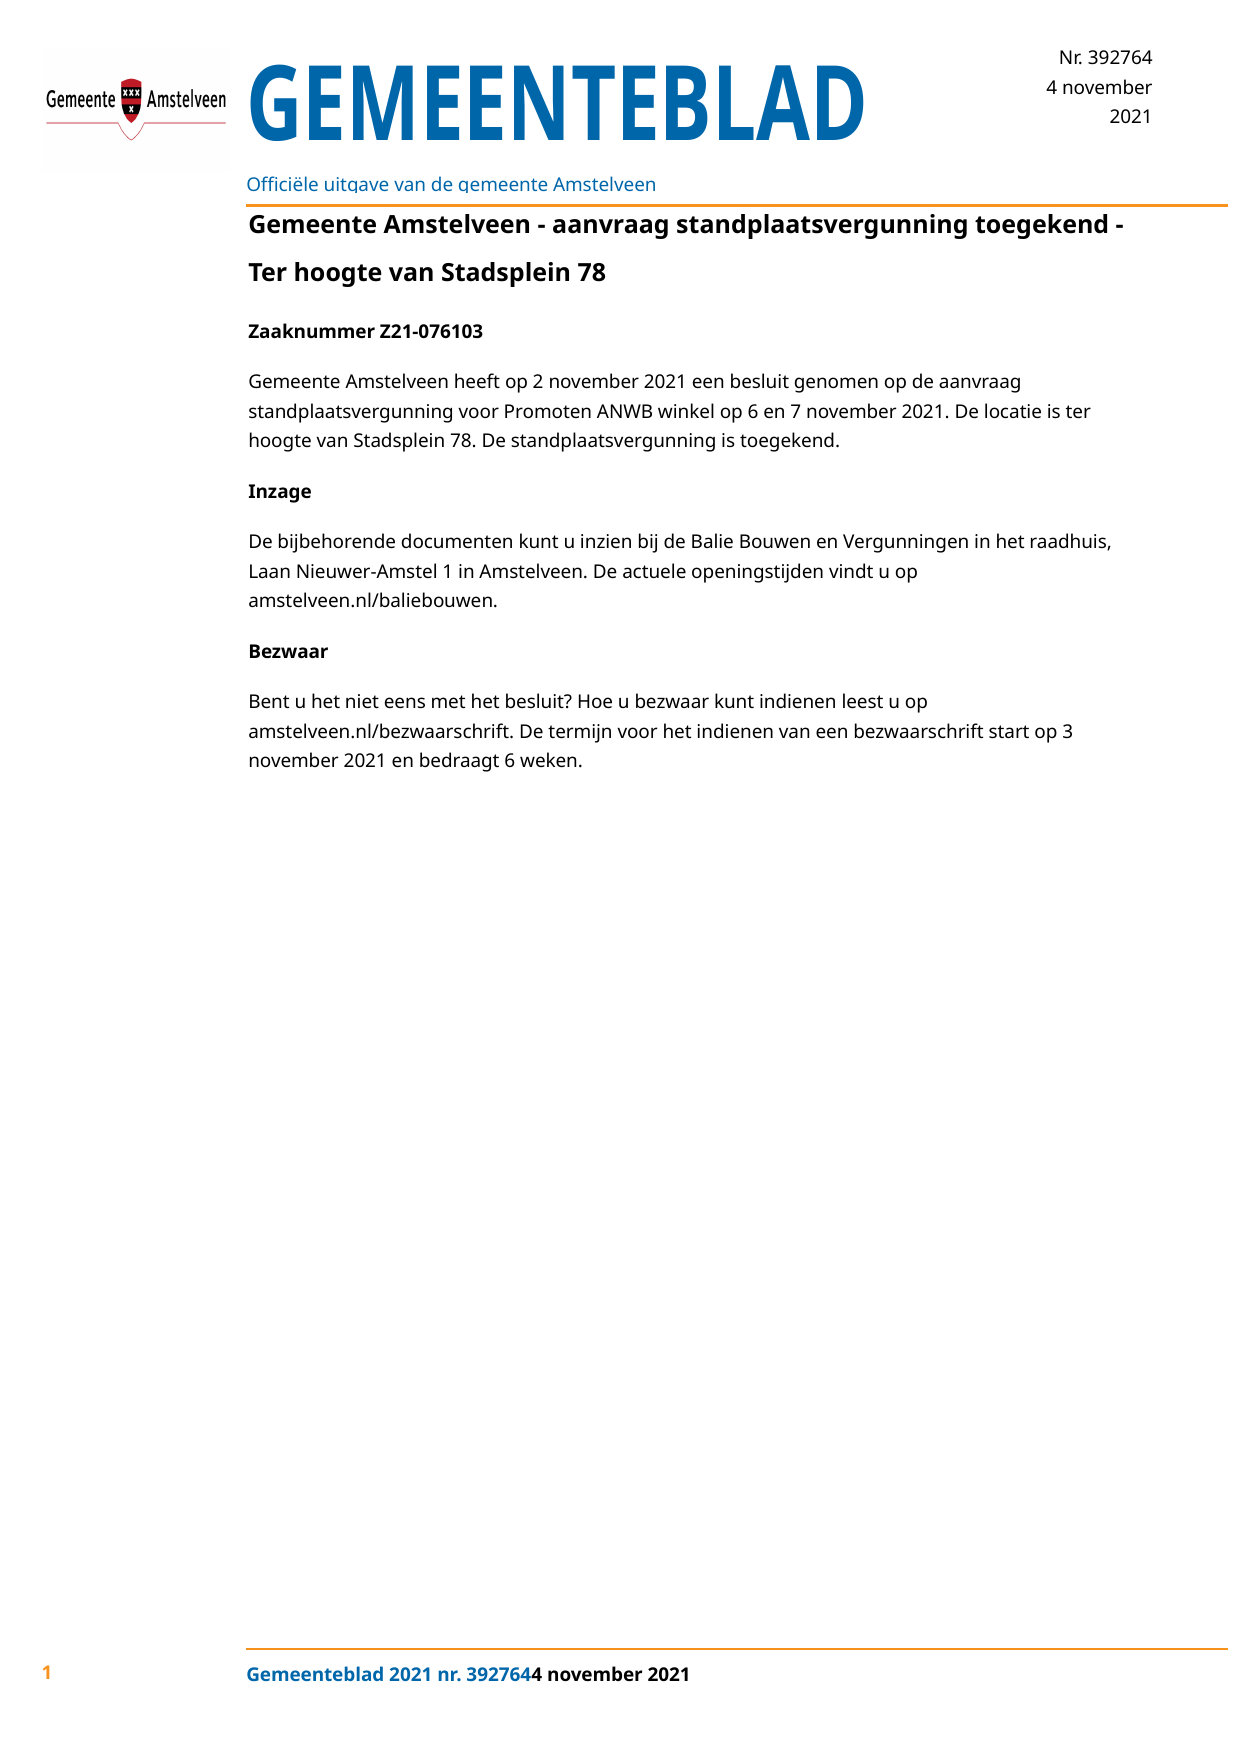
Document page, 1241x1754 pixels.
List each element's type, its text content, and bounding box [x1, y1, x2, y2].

text Inzage [248, 478, 1152, 504]
text Zaaknummer Z21-076103 [248, 318, 1152, 344]
text Bezwaar [248, 638, 1152, 664]
text Gemeente Amstelveen - aanvraag standplaatsvergunning toegekend - Ter hoogte van Stadsplein 78 [248, 207, 1152, 288]
text Gemeente Amstelveen heeft op 2 november 2021 een besluit genomen op de aanvraag standplaatsvergunning voor Promoten ANWB winkel op 6 en 7 november 2021. De locatie is ter hoogte van Stadsplein 78. De standplaatsvergunning is toegekend. [248, 368, 1152, 453]
text De bijbehorende documenten kunt u inzien bij de Balie Bouwen en Vergunningen in het raadhuis, Laan Nieuwer-Amstel 1 in Amstelveen. De actuele openingstijden vindt u op amstelveen.nl/baliebouwen. [248, 528, 1152, 613]
picture [41, 47, 231, 172]
text Bent u het niet eens met het besluit? Hoe u bezwaar kunt indienen leest u op amstelveen.nl/bezwaarschrift. De termijn voor het indienen van een bezwaarschrift start op 3 november 2021 en bedraagt 6 weken. [248, 688, 1152, 773]
